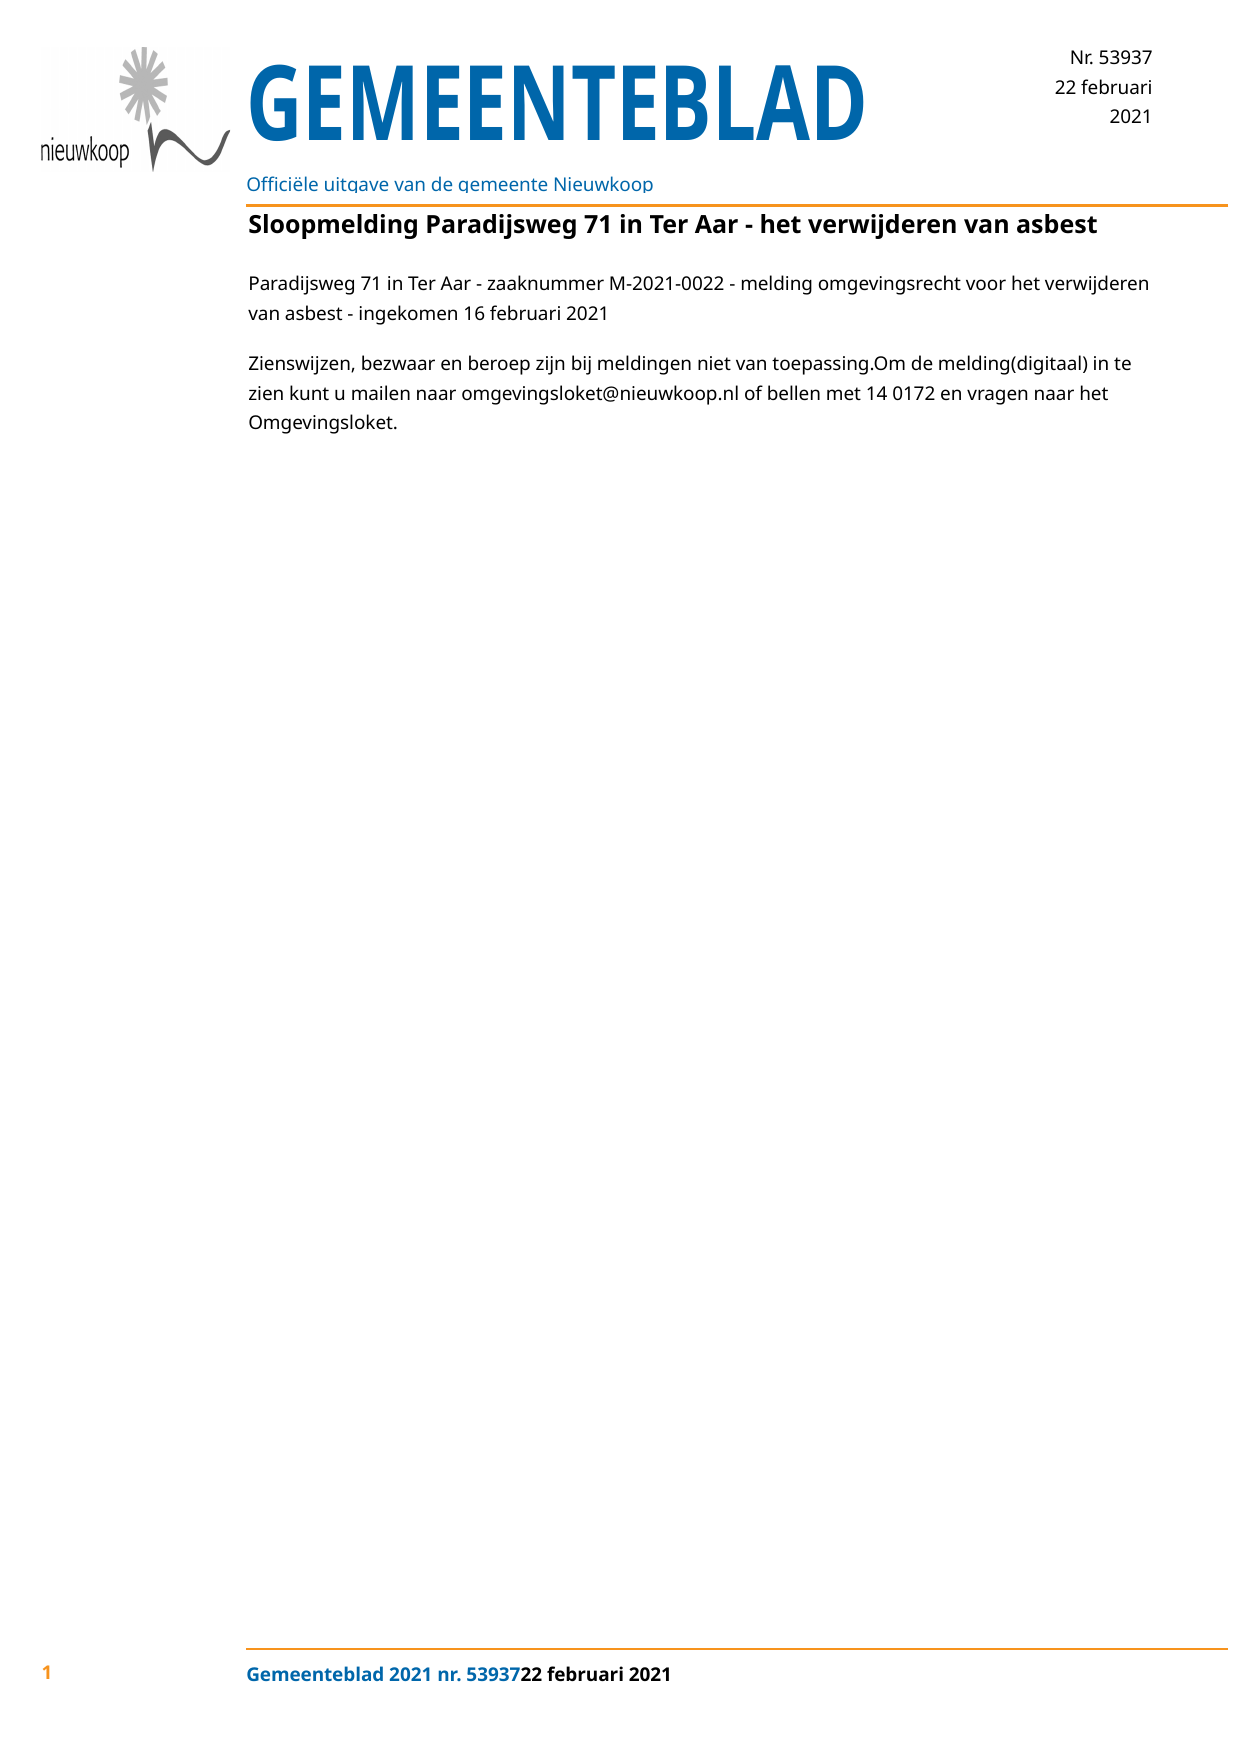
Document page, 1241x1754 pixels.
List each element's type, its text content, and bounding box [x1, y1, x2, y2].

text Paradijsweg 71 in Ter Aar - zaaknummer M-2021-0022 - melding omgevingsrecht voor het verwijderen van asbest - ingekomen 16 februari 2021 [248, 270, 1152, 326]
picture [41, 47, 231, 172]
text Sloopmelding Paradijsweg 71 in Ter Aar - het verwijderen van asbest [248, 207, 1152, 241]
text Zienswijzen, bezwaar en beroep zijn bij meldingen niet van toepassing.Om de melding(digitaal) in te zien kunt u mailen naar omgevingsloket@nieuwkoop.nl of bellen met 14 0172 en vragen naar het Omgevingsloket. [248, 350, 1152, 435]
